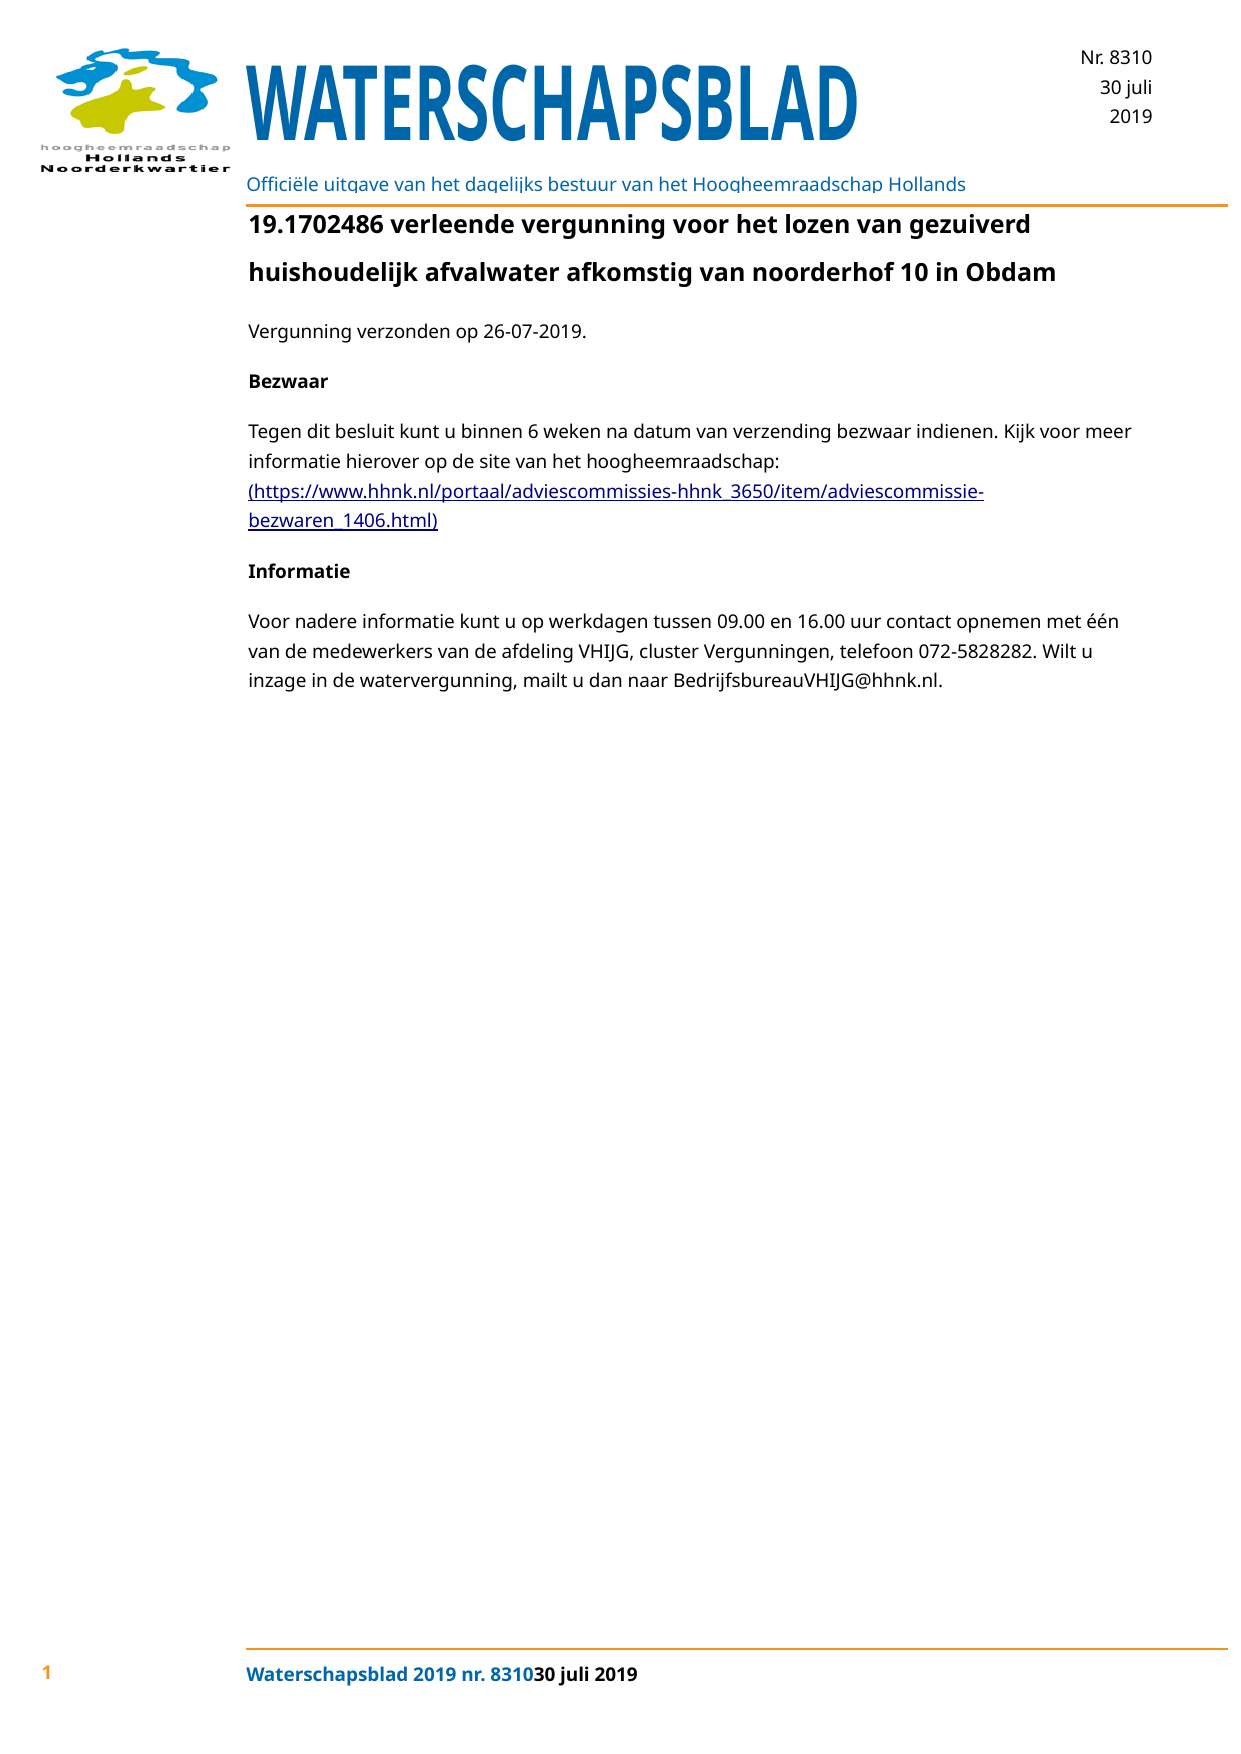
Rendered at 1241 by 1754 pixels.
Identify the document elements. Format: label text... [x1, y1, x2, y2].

text Bezwaar [248, 368, 1152, 394]
text 19.1702486 verleende vergunning voor het lozen van gezuiverd huishoudelijk afvalwater afkomstig van noorderhof 10 in Obdam [248, 207, 1152, 288]
picture [41, 47, 231, 172]
text Vergunning verzonden op 26-07-2019. [248, 318, 1152, 344]
text Voor nadere informatie kunt u op werkdagen tussen 09.00 en 16.00 uur contact opnemen met één van de medewerkers van de afdeling VHIJG, cluster Vergunningen, telefoon 072-5828282. Wilt u inzage in de watervergunning, mailt u dan naar BedrijfsbureauVHIJG@hhnk.nl. [248, 608, 1152, 693]
text Tegen dit besluit kunt u binnen 6 weken na datum van verzending bezwaar indienen. Kijk voor meer informatie hierover op de site van het hoogheemraadschap: (https://www.hhnk.nl/portaal/adviescommissies-hhnk_3650/item/adviescommissie-bezwaren_1406.html) [248, 419, 1152, 533]
text Informatie [248, 558, 1152, 584]
